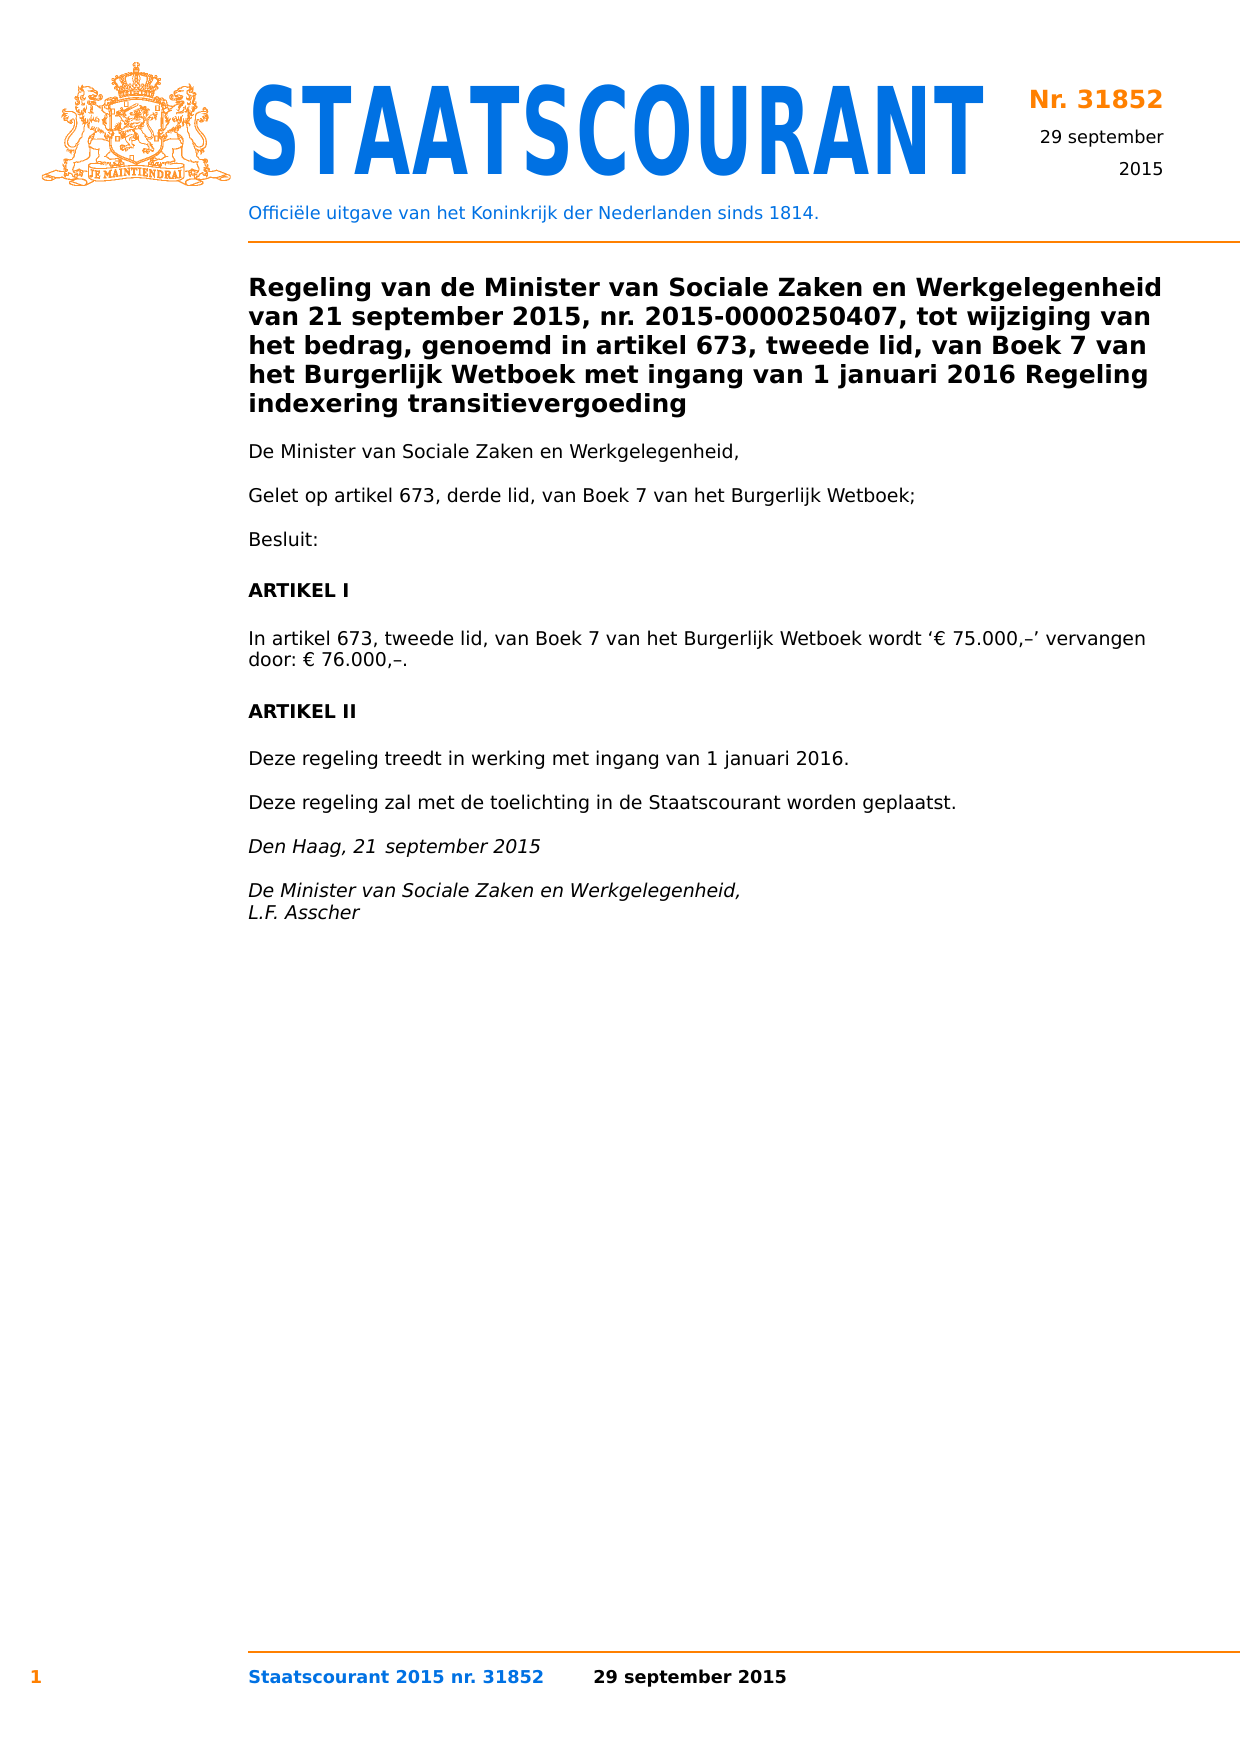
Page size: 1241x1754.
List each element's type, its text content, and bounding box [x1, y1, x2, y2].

table_cell Officiële uitgave van het Koninkrijk der Nederlanden sinds 1814. [248, 203, 1240, 241]
table_cell 2015 [998, 153, 1240, 203]
subtitle ARTIKEL II [248, 701, 1163, 723]
table_header STAATSCOURANT [248, 62, 998, 203]
table_header Nr. 31852 [998, 62, 1240, 121]
table_cell 29 september [998, 121, 1240, 153]
text De Minister van Sociale Zaken en Werkgelegenheid, L.F. Asscher [248, 880, 1163, 924]
text Gelet op artikel 673, derde lid, van Boek 7 van het Burgerlijk Wetboek; [248, 484, 1163, 507]
text Den Haag, 21 september 2015 [248, 836, 1163, 858]
text In artikel 673, tweede lid, van Boek 7 van het Burgerlijk Wetboek wordt ‘€ 75.000,–’ vervangen door: € 76.000,–. [248, 627, 1163, 671]
text Besluit: [248, 528, 1163, 550]
text Deze regeling zal met de toelichting in de Staatscourant worden geplaatst. [248, 792, 1163, 814]
subtitle Regeling van de Minister van Sociale Zaken en Werkgelegenheid van 21 september 2015, nr. 2015-0000250407, tot wijziging van het bedrag, genoemd in artikel 673, tweede lid, van Boek 7 van het Burgerlijk Wetboek met ingang van 1 januari 2016 Regeling indexering transitievergoeding [248, 273, 1163, 419]
subtitle ARTIKEL I [248, 580, 1163, 602]
text Deze regeling treedt in werking met ingang van 1 januari 2016. [248, 748, 1163, 770]
picture [41, 62, 231, 186]
table_header [25, 62, 248, 241]
text De Minister van Sociale Zaken en Werkgelegenheid, [248, 441, 1163, 463]
